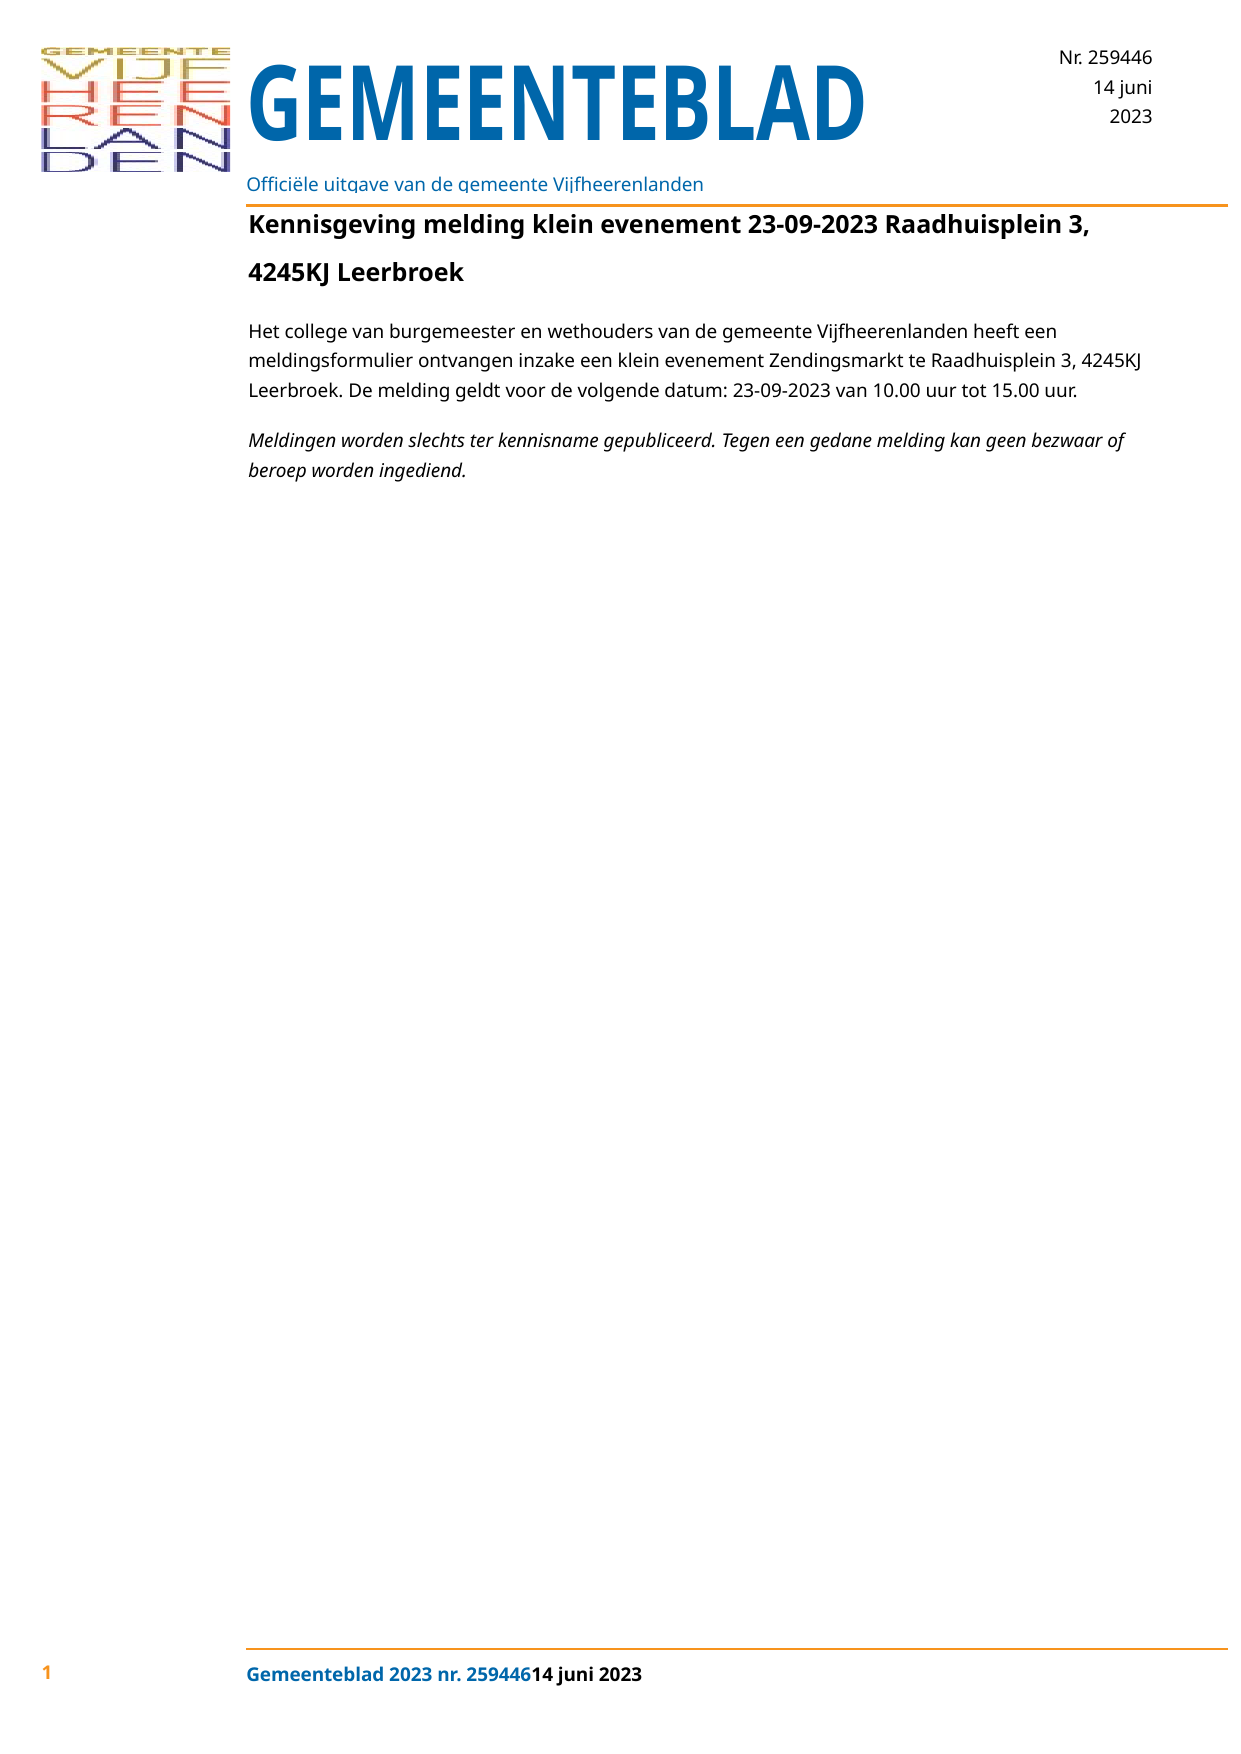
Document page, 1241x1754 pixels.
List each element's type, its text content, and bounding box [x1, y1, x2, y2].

text Kennisgeving melding klein evenement 23-09-2023 Raadhuisplein 3, 4245KJ Leerbroek [248, 207, 1152, 288]
text Het college van burgemeester en wethouders van de gemeente Vijfheerenlanden heeft een meldingsformulier ontvangen inzake een klein evenement Zendingsmarkt te Raadhuisplein 3, 4245KJ Leerbroek. De melding geldt voor de volgende datum: 23-09-2023 van 10.00 uur tot 15.00 uur. [248, 318, 1152, 403]
text Meldingen worden slechts ter kennisname gepubliceerd. Tegen een gedane melding kan geen bezwaar of beroep worden ingediend. [248, 427, 1152, 483]
picture [41, 47, 231, 172]
